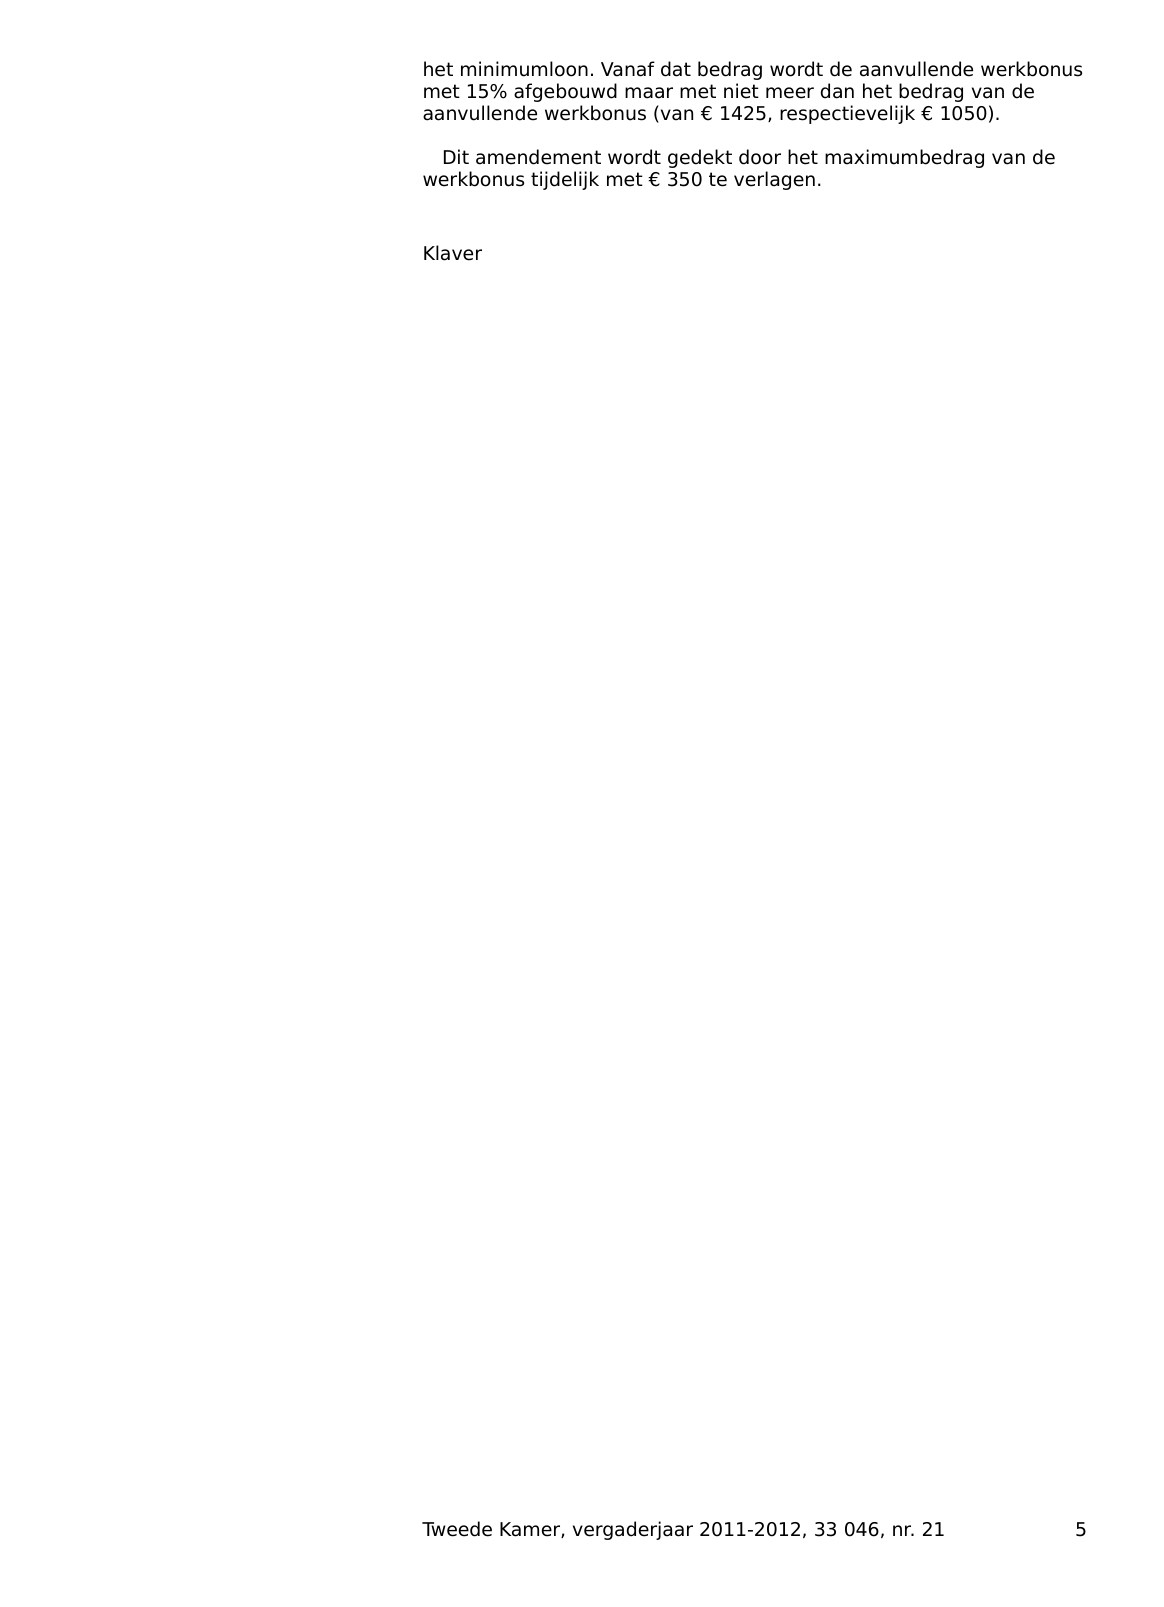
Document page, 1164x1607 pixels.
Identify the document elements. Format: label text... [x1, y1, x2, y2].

text Klaver [422, 221, 1087, 265]
text het minimumloon. Vanaf dat bedrag wordt de aanvullende werkbonus met 15% afgebouwd maar met niet meer dan het bedrag van de aanvullende werkbonus (van € 1425, respectievelijk € 1050). [422, 59, 1087, 125]
text Dit amendement wordt gedekt door het maximumbedrag van de werkbonus tijdelijk met € 350 te verlagen. [422, 147, 1087, 191]
